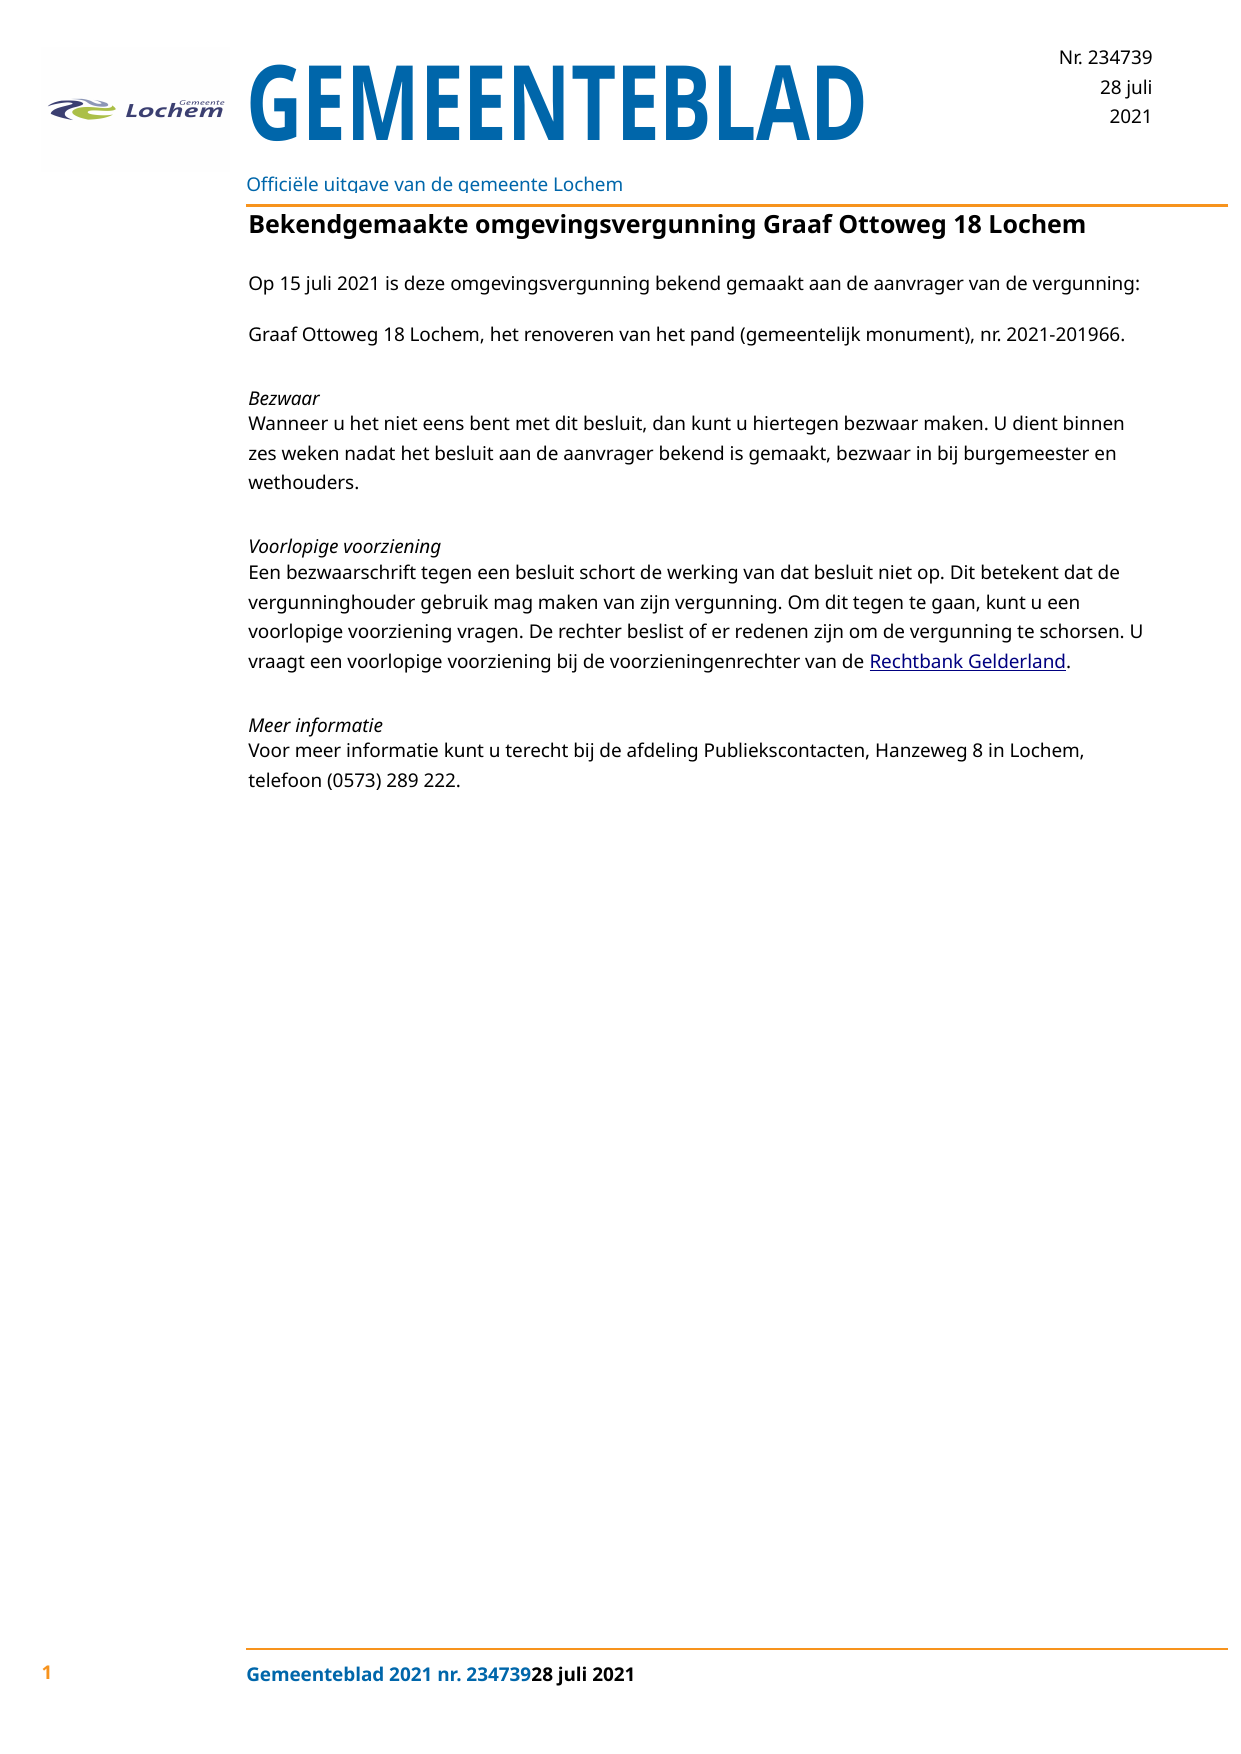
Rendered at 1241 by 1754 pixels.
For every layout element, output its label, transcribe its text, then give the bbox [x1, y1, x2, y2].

text Bekendgemaakte omgevingsvergunning Graaf Ottoweg 18 Lochem [248, 207, 1152, 241]
text Graaf Ottoweg 18 Lochem, het renoveren van het pand (gemeentelijk monument), nr. 2021-201966. [248, 321, 1152, 346]
text Voor meer informatie kunt u terecht bij de afdeling Publiekscontacten, Hanzeweg 8 in Lochem, telefoon (0573) 289 222. [248, 738, 1152, 793]
text Wanneer u het niet eens bent met dit besluit, dan kunt u hiertegen bezwaar maken. U dient binnen zes weken nadat het besluit aan de aanvrager bekend is gemaakt, bezwaar in bij burgemeester en wethouders. [248, 410, 1152, 495]
text Bezwaar [248, 385, 1152, 410]
text Meer informatie [248, 712, 1152, 738]
picture [41, 47, 231, 172]
text Op 15 juli 2021 is deze omgevingsvergunning bekend gemaakt aan de aanvrager van de vergunning: [248, 270, 1152, 296]
text Voorlopige voorziening [248, 533, 1152, 559]
text Een bezwaarschrift tegen een besluit schort de werking van dat besluit niet op. Dit betekent dat de vergunninghouder gebruik mag maken van zijn vergunning. Om dit tegen te gaan, kunt u een voorlopige voorziening vragen. De rechter beslist of er redenen zijn om de vergunning te schorsen. U vraagt een voorlopige voorziening bij de voorzieningenrechter van de Rechtbank Gelderland. [248, 559, 1152, 674]
